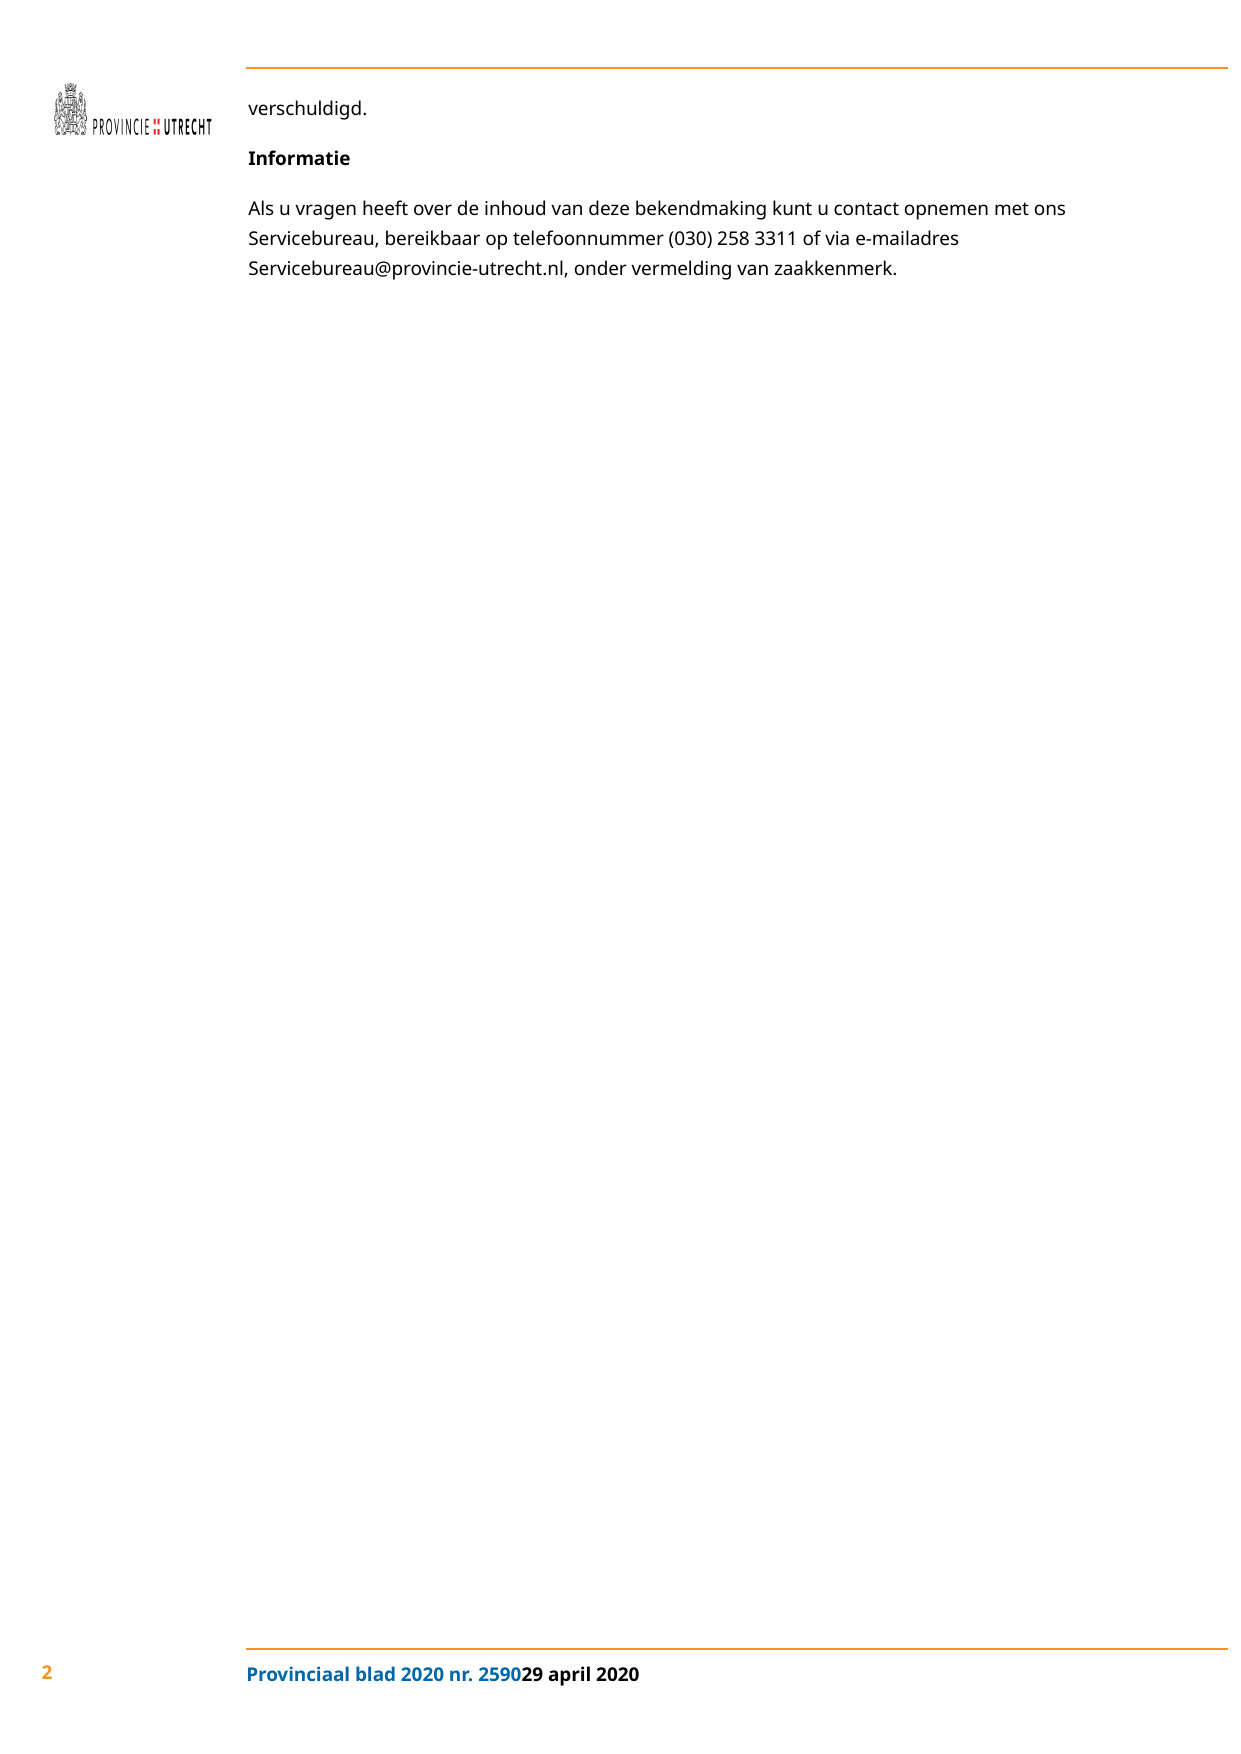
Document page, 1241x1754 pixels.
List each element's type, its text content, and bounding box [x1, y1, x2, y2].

text verschuldigd. [248, 95, 1152, 121]
text Informatie [248, 145, 1152, 171]
picture [41, 47, 231, 172]
text Als u vragen heeft over de inhoud van deze bekendmaking kunt u contact opnemen met ons Servicebureau, bereikbaar op telefoonnummer (030) 258 3311 of via e-mailadres Servicebureau@provincie-utrecht.nl, onder vermelding van zaakkenmerk. [248, 196, 1152, 281]
